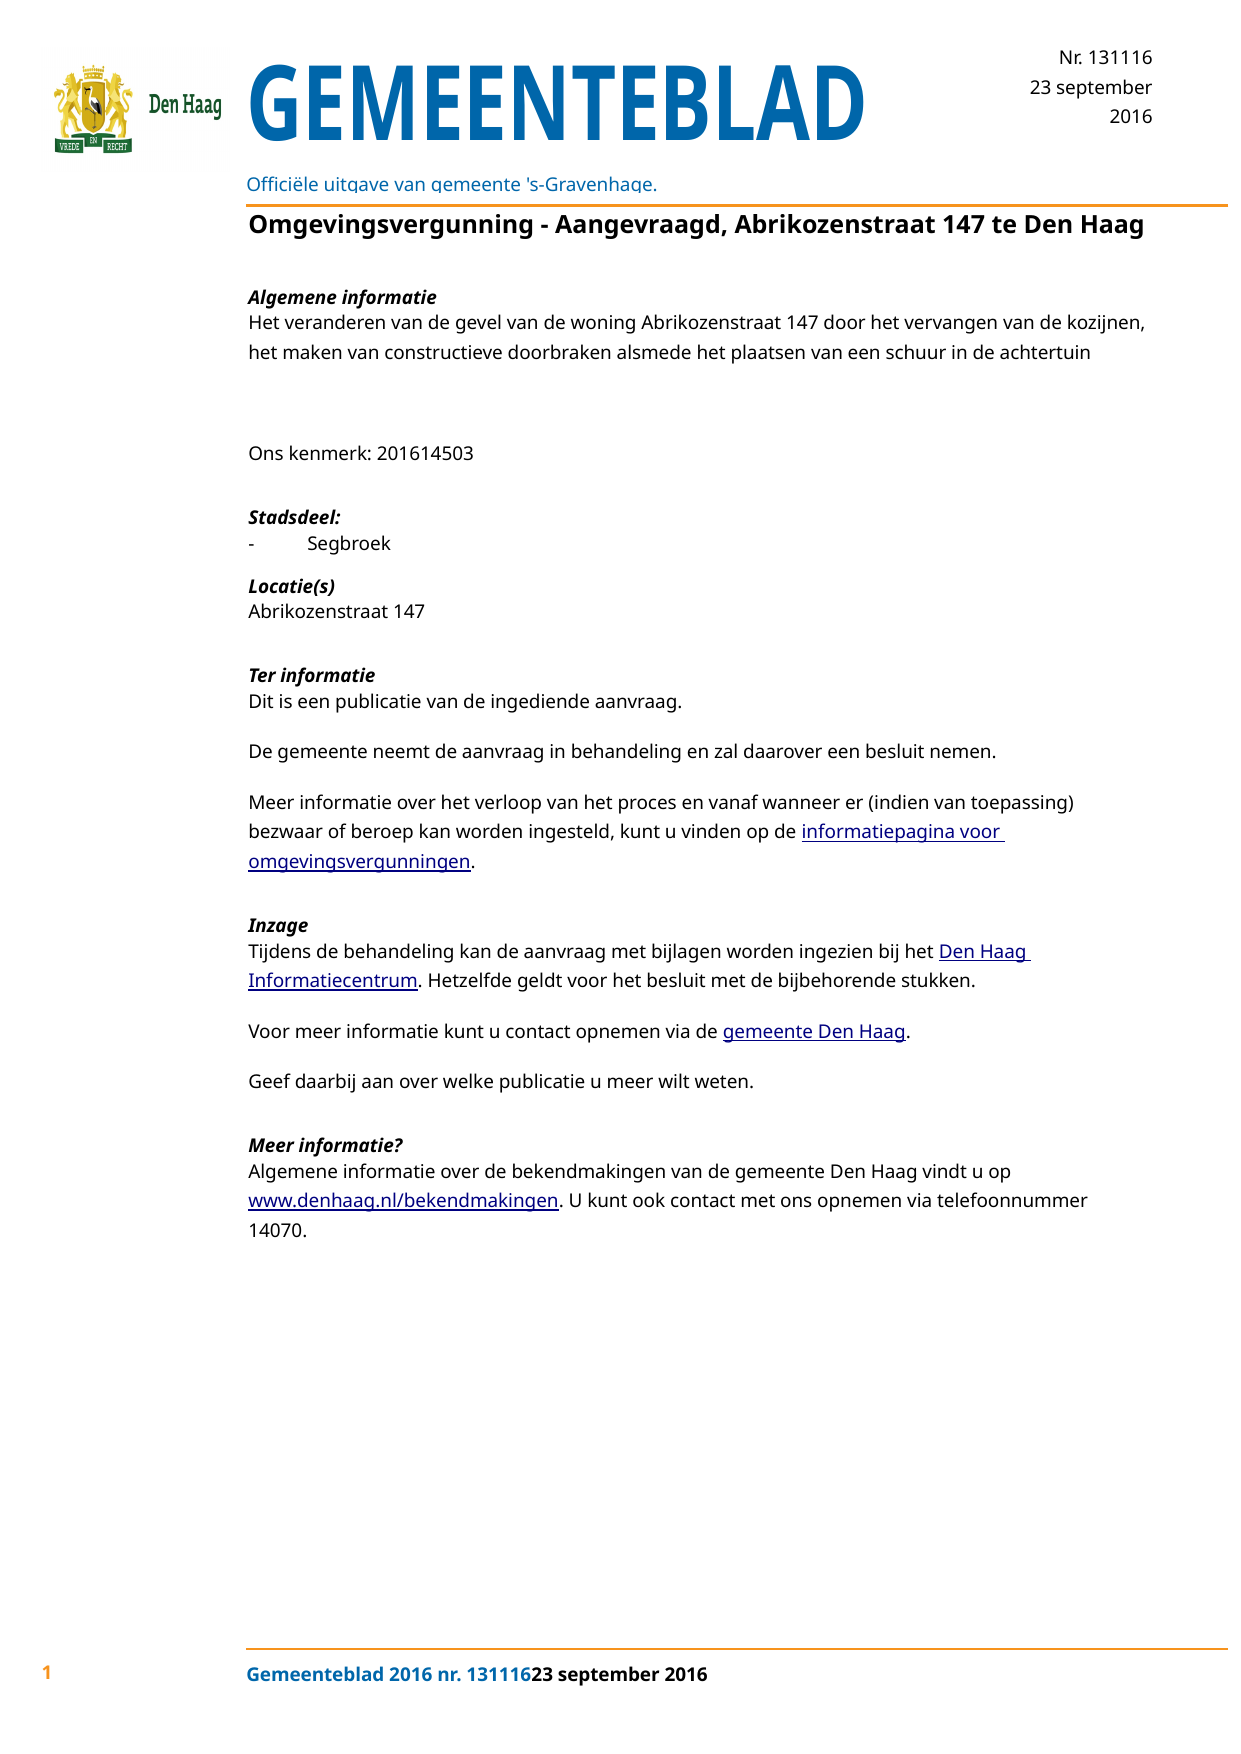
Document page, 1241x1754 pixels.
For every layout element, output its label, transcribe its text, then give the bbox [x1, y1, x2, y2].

text Inzage [248, 912, 1152, 938]
text Voor meer informatie kunt u contact opnemen via de gemeente Den Haag. [248, 1018, 1152, 1044]
list Segbroek [248, 530, 1152, 555]
text Ons kenmerk: 201614503 [248, 440, 1152, 466]
text Algemene informatie [248, 284, 1152, 309]
text Het veranderen van de gevel van de woning Abrikozenstraat 147 door het vervangen van de kozijnen, het maken van constructieve doorbraken alsmede het plaatsen van een schuur in de achtertuin [248, 309, 1152, 365]
text De gemeente neemt de aanvraag in behandeling en zal daarover een besluit nemen. [248, 739, 1152, 764]
text Omgevingsvergunning - Aangevraagd, Abrikozenstraat 147 te Den Haag [248, 207, 1152, 241]
text Algemene informatie over de bekendmakingen van de gemeente Den Haag vindt u op www.denhaag.nl/bekendmakingen. U kunt ook contact met ons opnemen via telefoonnummer 14070. [248, 1158, 1152, 1243]
text Geef daarbij aan over welke publicatie u meer wilt weten. [248, 1068, 1152, 1094]
text Ter informatie [248, 662, 1152, 688]
text Tijdens de behandeling kan de aanvraag met bijlagen worden ingezien bij het Den Haag Informatiecentrum. Hetzelfde geldt voor het besluit met de bijbehorende stukken. [248, 938, 1152, 993]
text Meer informatie over het verloop van het proces en vanaf wanneer er (indien van toepassing) bezwaar of beroep kan worden ingesteld, kunt u vinden op de informatiepagina voor omgevingsvergunningen. [248, 789, 1152, 874]
picture [41, 47, 231, 172]
text Stadsdeel: [248, 504, 1152, 530]
text Meer informatie? [248, 1132, 1152, 1158]
text Abrikozenstraat 147 [248, 598, 1152, 624]
text Dit is een publicatie van de ingediende aanvraag. [248, 688, 1152, 714]
text Locatie(s) [248, 573, 1152, 598]
